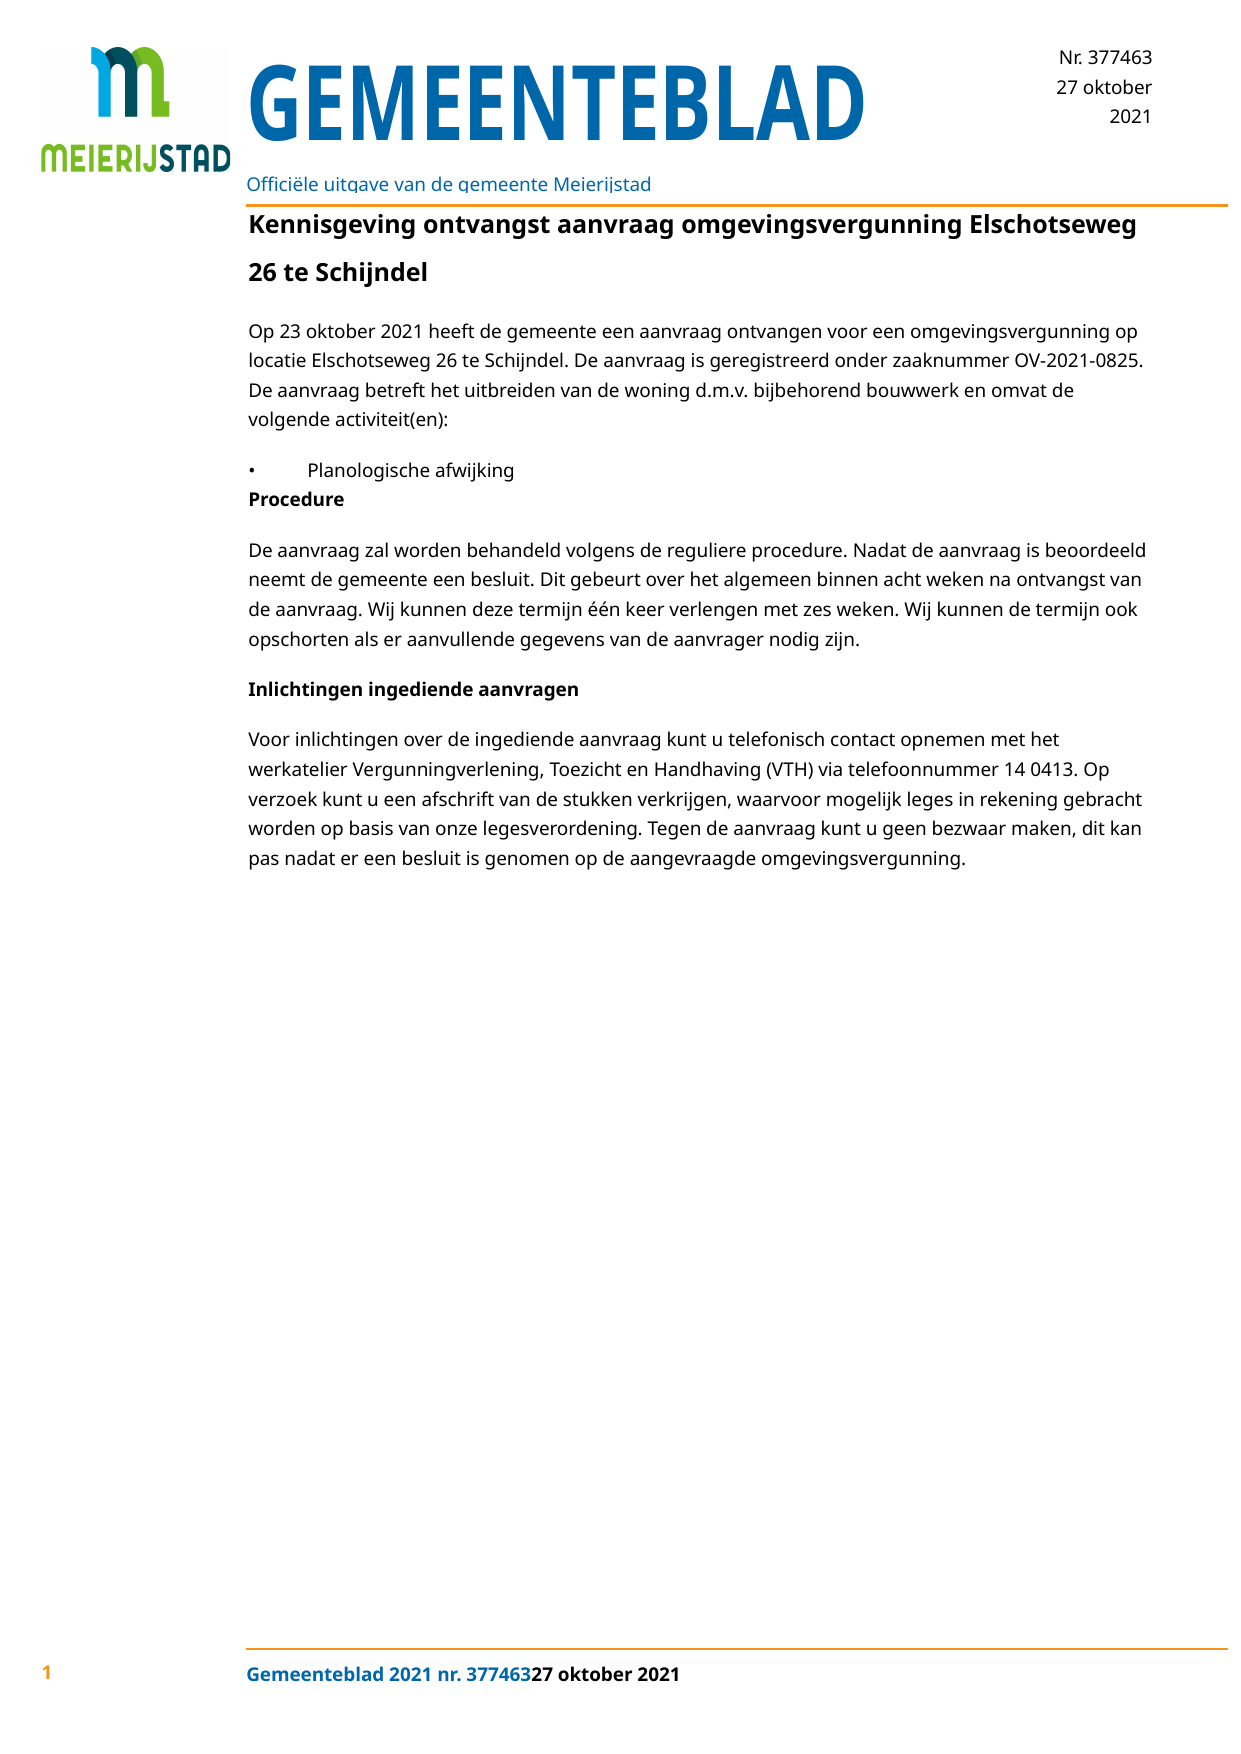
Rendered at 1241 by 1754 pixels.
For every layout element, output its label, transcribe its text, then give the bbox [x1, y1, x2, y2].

list Planologische afwijking [248, 457, 1152, 483]
picture [41, 47, 231, 172]
text Kennisgeving ontvangst aanvraag omgevingsvergunning Elschotseweg 26 te Schijndel [248, 207, 1152, 288]
text Voor inlichtingen over de ingediende aanvraag kunt u telefonisch contact opnemen met het werkatelier Vergunningverlening, Toezicht en Handhaving (VTH) via telefoonnummer 14 0413. Op verzoek kunt u een afschrift van de stukken verkrijgen, waarvoor mogelijk leges in rekening gebracht worden op basis van onze legesverordening. Tegen de aanvraag kunt u geen bezwaar maken, dit kan pas nadat er een besluit is genomen op de aangevraagde omgevingsvergunning. [248, 727, 1152, 871]
text De aanvraag zal worden behandeld volgens de reguliere procedure. Nadat de aanvraag is beoordeeld neemt de gemeente een besluit. Dit gebeurt over het algemeen binnen acht weken na ontvangst van de aanvraag. Wij kunnen deze termijn één keer verlengen met zes weken. Wij kunnen de termijn ook opschorten als er aanvullende gegevens van de aanvrager nodig zijn. [248, 537, 1152, 652]
text Inlichtingen ingediende aanvragen [248, 676, 1152, 702]
text Procedure [248, 487, 1152, 512]
text Op 23 oktober 2021 heeft de gemeente een aanvraag ontvangen voor een omgevingsvergunning op locatie Elschotseweg 26 te Schijndel. De aanvraag is geregistreerd onder zaaknummer OV-2021-0825. De aanvraag betreft het uitbreiden van de woning d.m.v. bijbehorend bouwwerk en omvat de volgende activiteit(en): [248, 318, 1152, 432]
